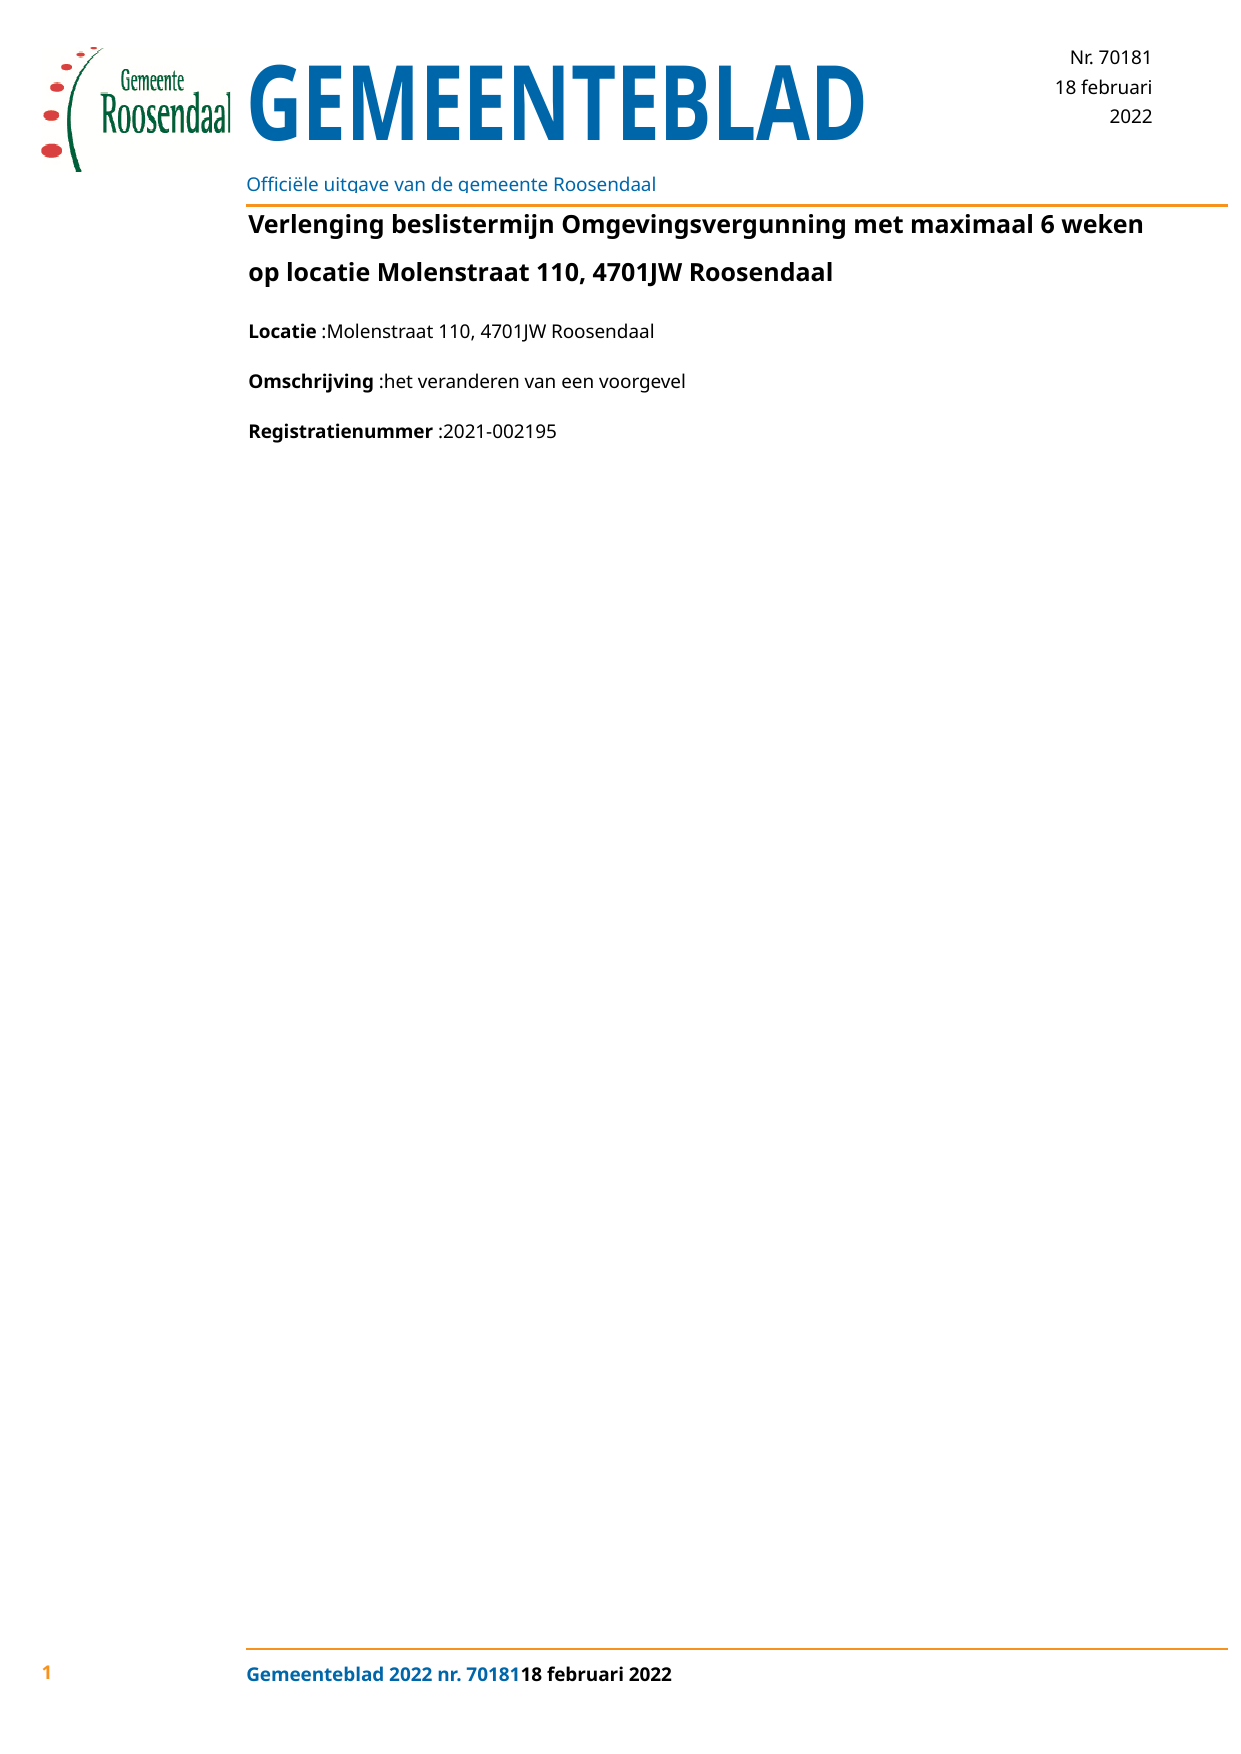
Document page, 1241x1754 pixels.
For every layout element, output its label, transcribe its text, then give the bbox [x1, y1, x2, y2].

text Registratienummer :2021-002195 [248, 419, 1152, 444]
text Locatie :Molenstraat 110, 4701JW Roosendaal [248, 318, 1152, 344]
picture [41, 47, 231, 172]
text Omschrijving :het veranderen van een voorgevel [248, 368, 1152, 394]
text Verlenging beslistermijn Omgevingsvergunning met maximaal 6 weken op locatie Molenstraat 110, 4701JW Roosendaal [248, 207, 1152, 288]
